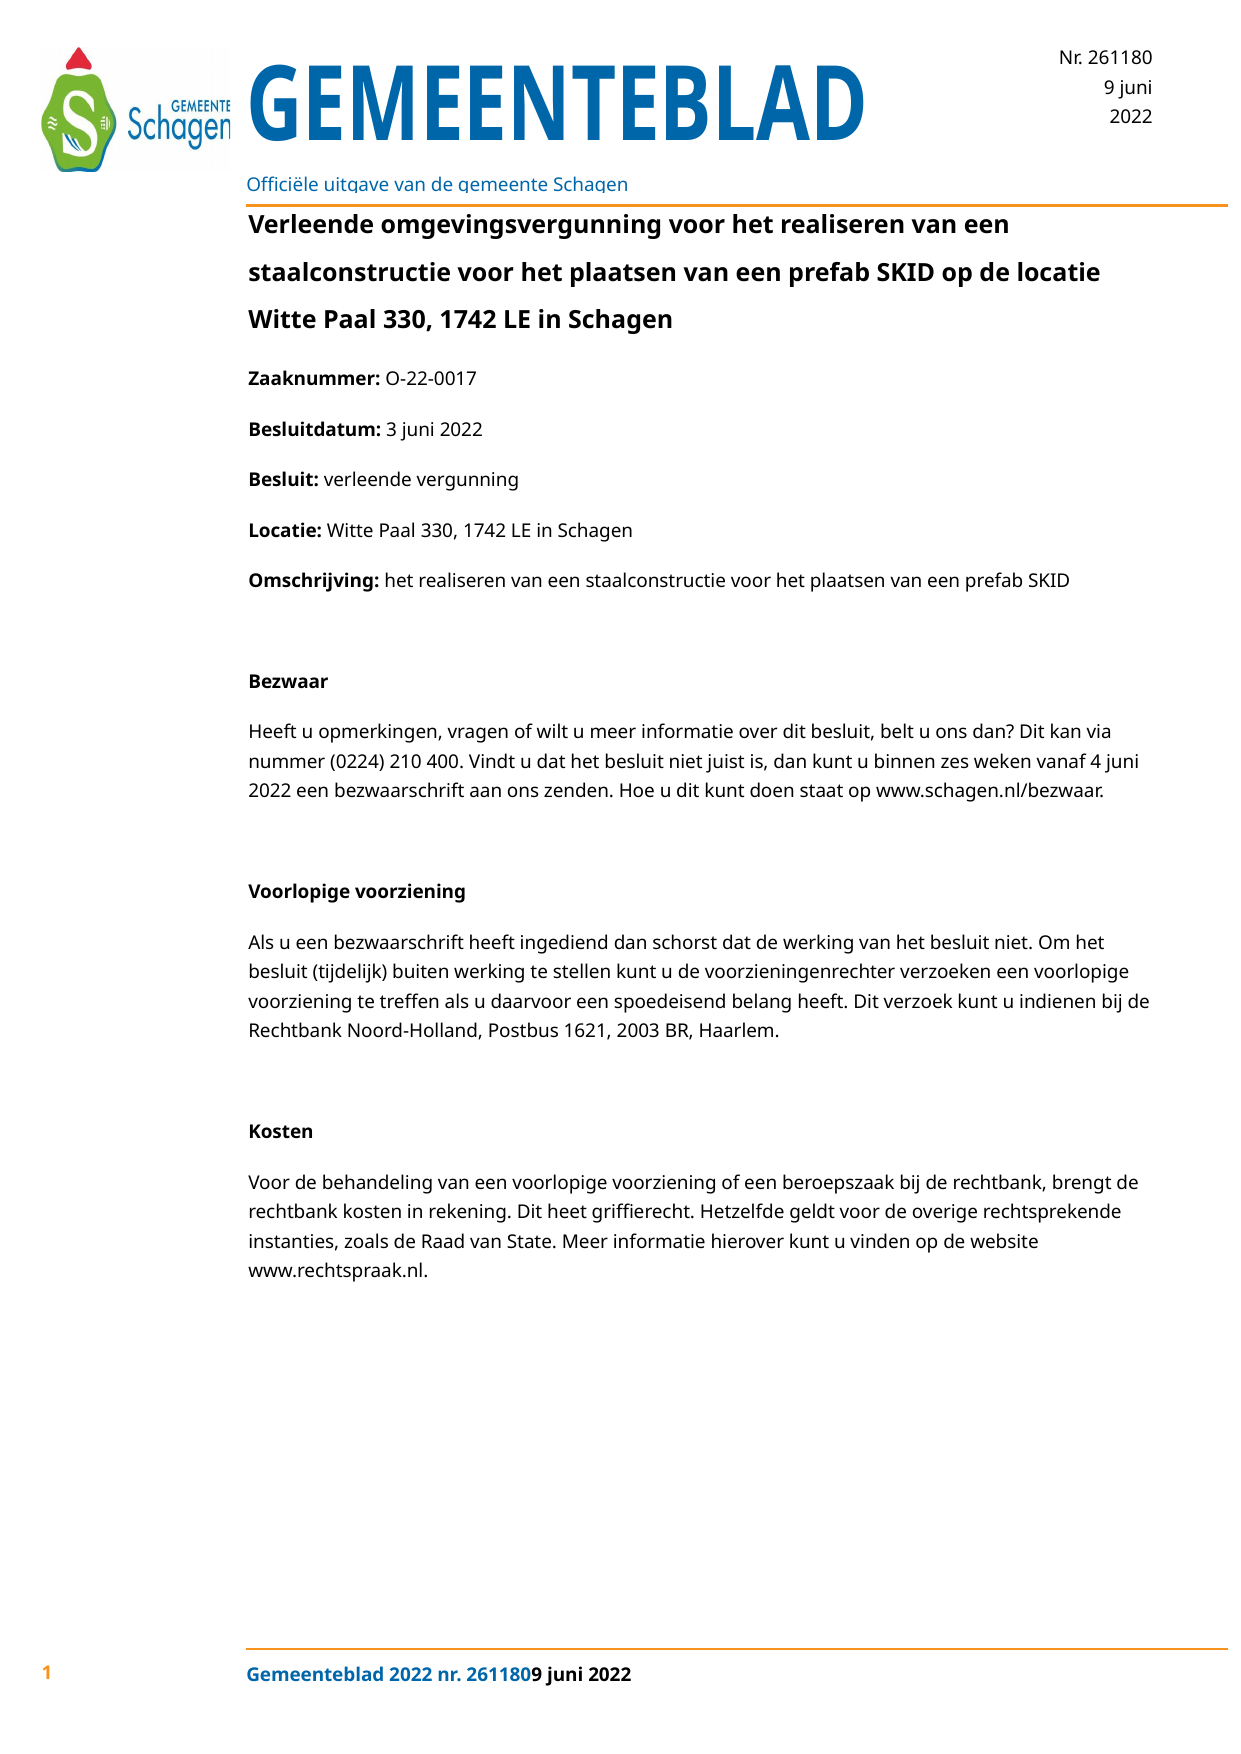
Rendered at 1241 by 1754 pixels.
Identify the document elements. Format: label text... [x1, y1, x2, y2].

text Voorlopige voorziening [248, 878, 1152, 904]
text Besluitdatum: 3 juni 2022 [248, 416, 1152, 442]
text Heeft u opmerkingen, vragen of wilt u meer informatie over dit besluit, belt u ons dan? Dit kan via nummer (0224) 210 400. Vindt u dat het besluit niet juist is, dan kunt u binnen zes weken vanaf 4 juni 2022 een bezwaarschrift aan ons zenden. Hoe u dit kunt doen staat op www.schagen.nl/bezwaar. [248, 718, 1152, 803]
text Besluit: verleende vergunning [248, 466, 1152, 492]
text Omschrijving: het realiseren van een staalconstructie voor het plaatsen van een prefab SKID [248, 567, 1152, 593]
picture [41, 47, 231, 172]
text Als u een bezwaarschrift heeft ingediend dan schorst dat de werking van het besluit niet. Om het besluit (tijdelijk) buiten werking te stellen kunt u de voorzieningenrechter verzoeken een voorlopige voorziening te treffen als u daarvoor een spoedeisend belang heeft. Dit verzoek kunt u indienen bij de Rechtbank Noord-Holland, Postbus 1621, 2003 BR, Haarlem. [248, 929, 1152, 1043]
text Verleende omgevingsvergunning voor het realiseren van een staalconstructie voor het plaatsen van een prefab SKID op de locatie Witte Paal 330, 1742 LE in Schagen [248, 207, 1152, 336]
text Bezwaar [248, 668, 1152, 694]
text Locatie: Witte Paal 330, 1742 LE in Schagen [248, 517, 1152, 542]
text Kosten [248, 1118, 1152, 1144]
text Zaaknummer: O-22-0017 [248, 366, 1152, 391]
text Voor de behandeling van een voorlopige voorziening of een beroepszaak bij de rechtbank, brengt de rechtbank kosten in rekening. Dit heet griffierecht. Hetzelfde geldt voor de overige rechtsprekende instanties, zoals de Raad van State. Meer informatie hierover kunt u vinden op de website www.rechtspraak.nl. [248, 1169, 1152, 1283]
